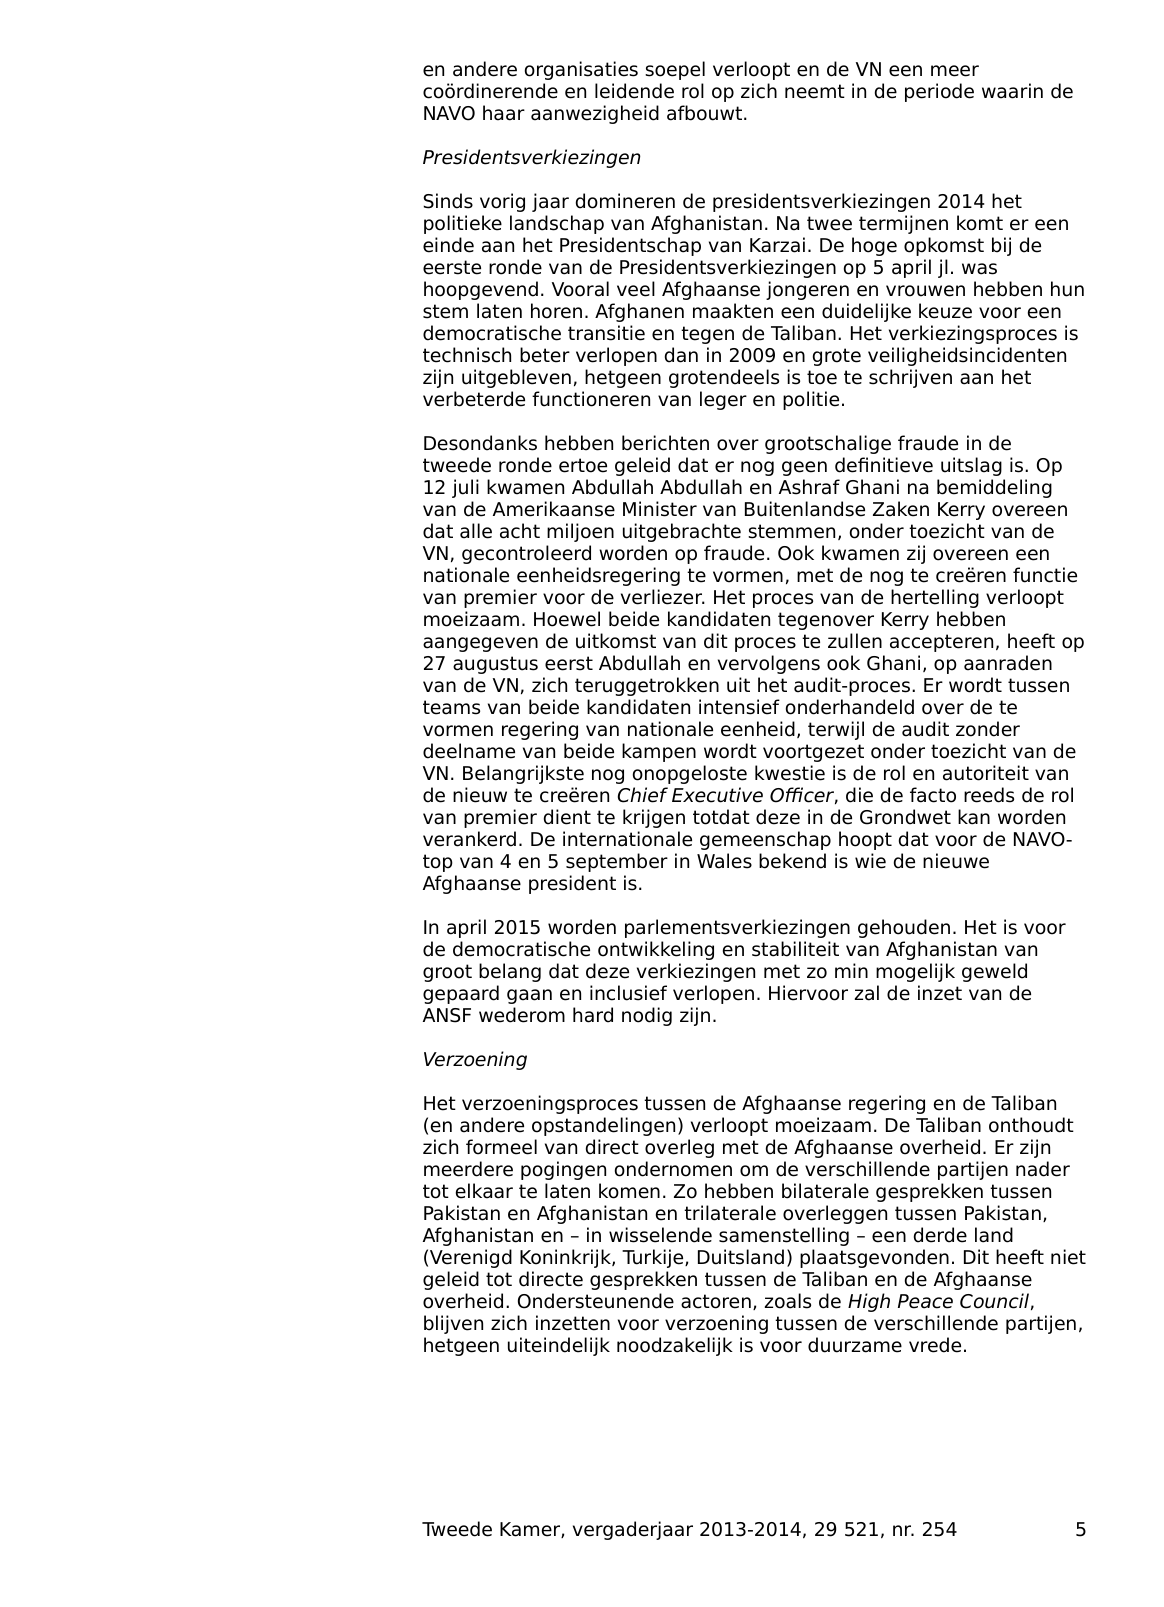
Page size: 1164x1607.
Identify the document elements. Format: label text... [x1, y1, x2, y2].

text en andere organisaties soepel verloopt en de VN een meer coördinerende en leidende rol op zich neemt in de periode waarin de NAVO haar aanwezigheid afbouwt. [422, 59, 1087, 125]
subtitle Presidentsverkiezingen [422, 147, 1087, 169]
subtitle Verzoening [422, 1049, 1087, 1071]
text In april 2015 worden parlementsverkiezingen gehouden. Het is voor de democratische ontwikkeling en stabiliteit van Afghanistan van groot belang dat deze verkiezingen met zo min mogelijk geweld gepaard gaan en inclusief verlopen. Hiervoor zal de inzet van de ANSF wederom hard nodig zijn. [422, 917, 1087, 1027]
text Het verzoeningsproces tussen de Afghaanse regering en de Taliban (en andere opstandelingen) verloopt moeizaam. De Taliban onthoudt zich formeel van direct overleg met de Afghaanse overheid. Er zijn meerdere pogingen ondernomen om de verschillende partijen nader tot elkaar te laten komen. Zo hebben bilaterale gesprekken tussen Pakistan en Afghanistan en trilaterale overleggen tussen Pakistan, Afghanistan en – in wisselende samenstelling – een derde land (Verenigd Koninkrijk, Turkije, Duitsland) plaatsgevonden. Dit heeft niet geleid tot directe gesprekken tussen de Taliban en de Afghaanse overheid. Ondersteunende actoren, zoals de High Peace Council, blijven zich inzetten voor verzoening tussen de verschillende partijen, hetgeen uiteindelijk noodzakelijk is voor duurzame vrede. [422, 1093, 1087, 1357]
text Sinds vorig jaar domineren de presidentsverkiezingen 2014 het politieke landschap van Afghanistan. Na twee termijnen komt er een einde aan het Presidentschap van Karzai. De hoge opkomst bij de eerste ronde van de Presidentsverkiezingen op 5 april jl. was hoopgevend. Vooral veel Afghaanse jongeren en vrouwen hebben hun stem laten horen. Afghanen maakten een duidelijke keuze voor een democratische transitie en tegen de Taliban. Het verkiezingsproces is technisch beter verlopen dan in 2009 en grote veiligheidsincidenten zijn uitgebleven, hetgeen grotendeels is toe te schrijven aan het verbeterde functioneren van leger en politie. [422, 191, 1087, 411]
text Desondanks hebben berichten over grootschalige fraude in de tweede ronde ertoe geleid dat er nog geen definitieve uitslag is. Op 12 juli kwamen Abdullah Abdullah en Ashraf Ghani na bemiddeling van de Amerikaanse Minister van Buitenlandse Zaken Kerry overeen dat alle acht miljoen uitgebrachte stemmen, onder toezicht van de VN, gecontroleerd worden op fraude. Ook kwamen zij overeen een nationale eenheidsregering te vormen, met de nog te creëren functie van premier voor de verliezer. Het proces van de hertelling verloopt moeizaam. Hoewel beide kandidaten tegenover Kerry hebben aangegeven de uitkomst van dit proces te zullen accepteren, heeft op 27 augustus eerst Abdullah en vervolgens ook Ghani, op aanraden van de VN, zich teruggetrokken uit het audit-proces. Er wordt tussen teams van beide kandidaten intensief onderhandeld over de te vormen regering van nationale eenheid, terwijl de audit zonder deelname van beide kampen wordt voortgezet onder toezicht van de VN. Belangrijkste nog onopgeloste kwestie is de rol en autoriteit van de nieuw te creëren Chief Executive Officer, die de facto reeds de rol van premier dient te krijgen totdat deze in de Grondwet kan worden verankerd. De internationale gemeenschap hoopt dat voor de NAVO-top van 4 en 5 september in Wales bekend is wie de nieuwe Afghaanse president is. [422, 433, 1087, 895]
